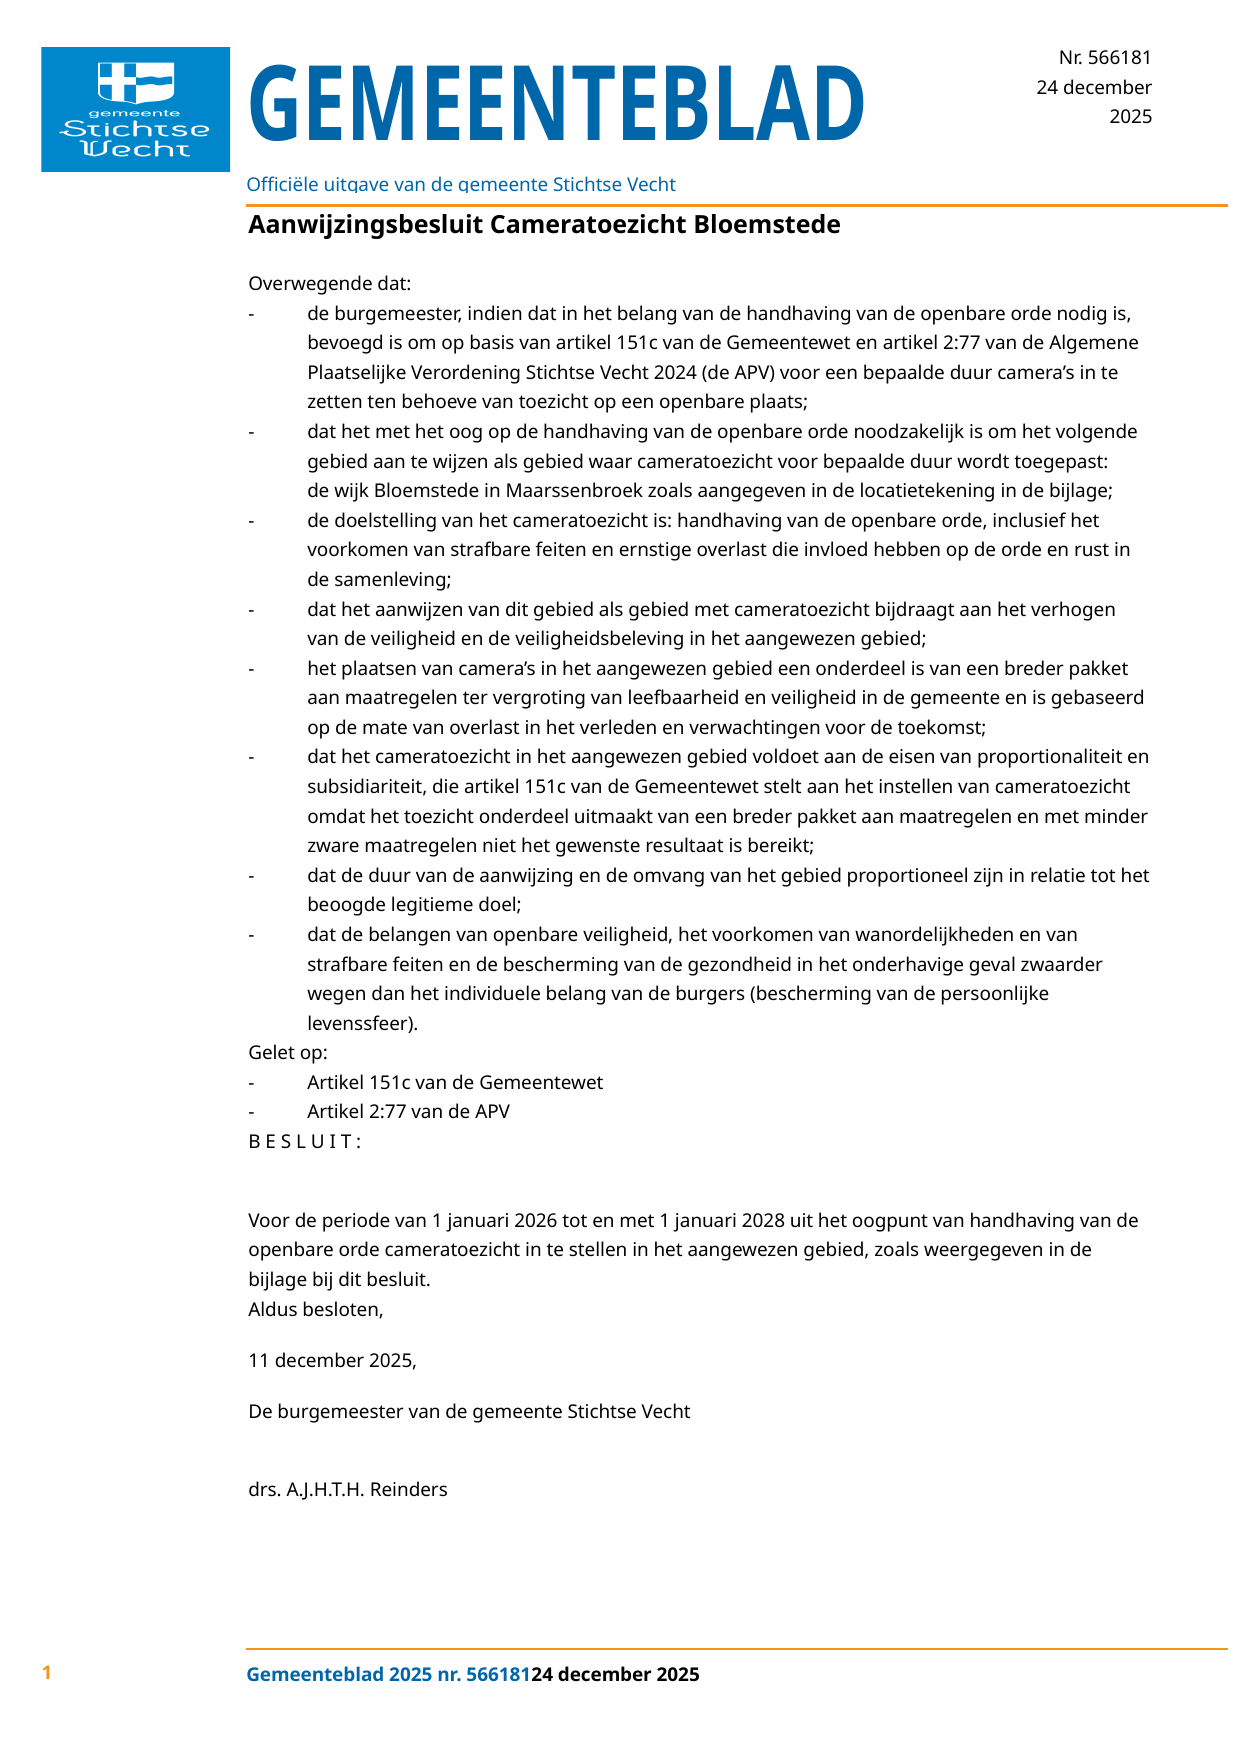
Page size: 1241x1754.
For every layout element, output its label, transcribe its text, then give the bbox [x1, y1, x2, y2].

picture [99, 63, 135, 101]
text Overwegende dat: [248, 270, 1152, 296]
list de burgemeester, indien dat in het belang van de handhaving van de openbare orde nodig is, bevoegd is om op basis van artikel 151c van de Gemeentewet en artikel 2:77 van de Algemene Plaatselijke Verordening Stichtse Vecht 2024 (de APV) voor een bepaalde duur camera’s in te zetten ten behoeve van toezicht op een openbare plaats; [248, 300, 1152, 414]
list de doelstelling van het cameratoezicht is: handhaving van de openbare orde, inclusief het voorkomen van strafbare feiten en ernstige overlast die invloed hebben op de orde en rust in de samenleving; [248, 507, 1152, 592]
text B E S L U I T : [248, 1128, 1152, 1154]
text drs. A.J.H.T.H. Reinders [248, 1476, 1152, 1502]
text Gelet op: [248, 1039, 1152, 1065]
list dat de belangen van openbare veiligheid, het voorkomen van wanordelijkheden en van strafbare feiten en de bescherming van de gezondheid in het onderhavige geval zwaarder wegen dan het individuele belang van de burgers (bescherming van de persoonlijke levenssfeer). [248, 921, 1152, 1036]
list Artikel 2:77 van de APV [248, 1099, 1152, 1124]
text Aldus besloten, [248, 1296, 1152, 1322]
list dat het aanwijzen van dit gebied als gebied met cameratoezicht bijdraagt aan het verhogen van de veiligheid en de veiligheidsbeleving in het aangewezen gebied; [248, 596, 1152, 651]
picture [137, 63, 174, 103]
list de wijk Bloemstede in Maarssenbroek zoals aangegeven in de locatietekening in de bijlage; [248, 477, 1152, 503]
list dat de duur van de aanwijzing en de omvang van het gebied proportioneel zijn in relatie tot het beoogde legitieme doel; [248, 862, 1152, 917]
text Voor de periode van 1 januari 2026 tot en met 1 januari 2028 uit het oogpunt van handhaving van de openbare orde cameratoezicht in te stellen in het aangewezen gebied, zoals weergegeven in de bijlage bij dit besluit. [248, 1207, 1152, 1292]
text 11 december 2025, [248, 1347, 1152, 1373]
list dat het met het oog op de handhaving van de openbare orde noodzakelijk is om het volgende gebied aan te wijzen als gebied waar cameratoezicht voor bepaalde duur wordt toegepast: [248, 418, 1152, 473]
text De burgemeester van de gemeente Stichtse Vecht [248, 1399, 1152, 1424]
text Aanwijzingsbesluit Cameratoezicht Bloemstede [248, 207, 1152, 241]
list Artikel 151c van de Gemeentewet [248, 1069, 1152, 1095]
list het plaatsen van camera’s in het aangewezen gebied een onderdeel is van een breder pakket aan maatregelen ter vergroting van leefbaarheid en veiligheid in de gemeente en is gebaseerd op de mate van overlast in het verleden en verwachtingen voor de toekomst; [248, 655, 1152, 740]
list dat het cameratoezicht in het aangewezen gebied voldoet aan de eisen van proportionaliteit en subsidiariteit, die artikel 151c van de Gemeentewet stelt aan het instellen van cameratoezicht omdat het toezicht onderdeel uitmaakt van een breder pakket aan maatregelen en met minder zware maatregelen niet het gewenste resultaat is bereikt; [248, 744, 1152, 858]
